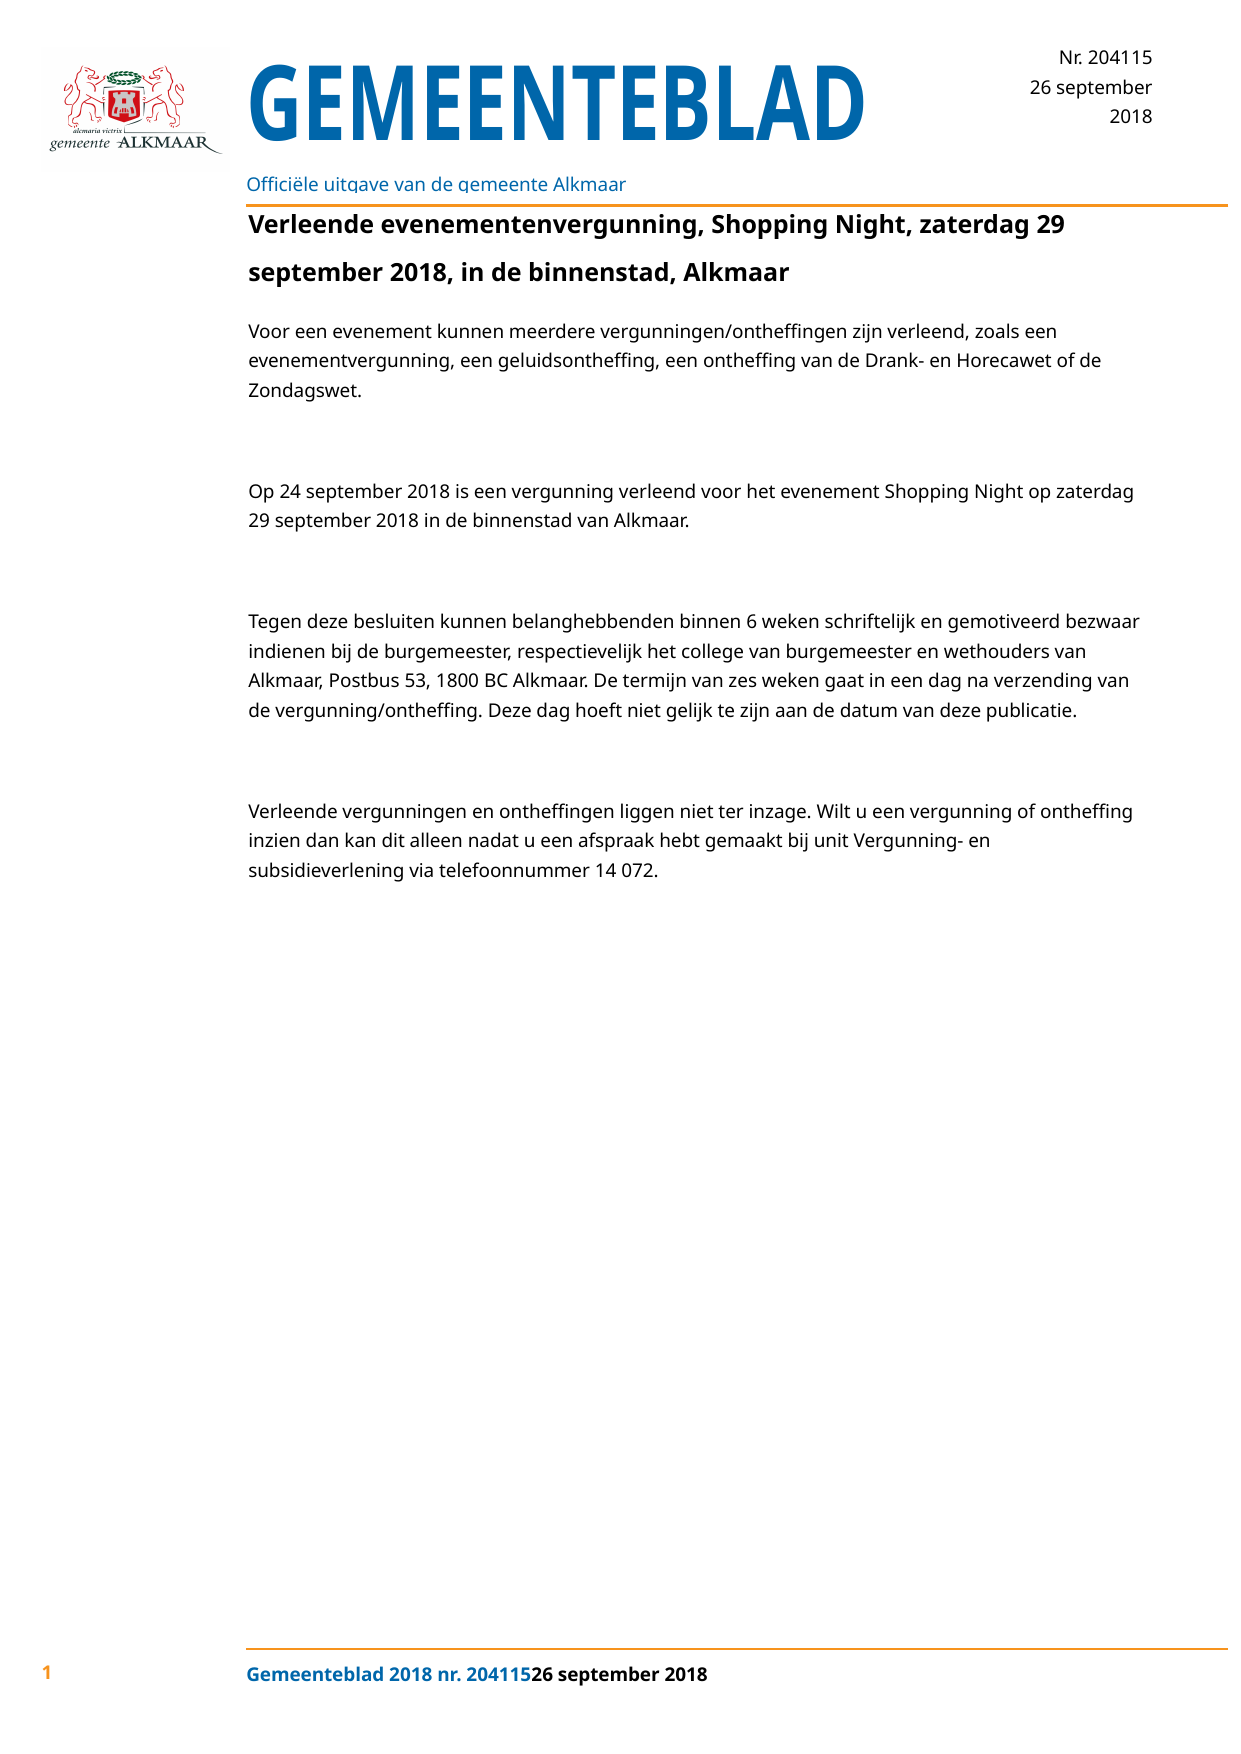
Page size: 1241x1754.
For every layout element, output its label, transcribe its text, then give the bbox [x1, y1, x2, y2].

text Op 24 september 2018 is een vergunning verleend voor het evenement Shopping Night op zaterdag 29 september 2018 in de binnenstad van Alkmaar. [248, 478, 1152, 533]
text Tegen deze besluiten kunnen belanghebbenden binnen 6 weken schriftelijk en gemotiveerd bezwaar indienen bij de burgemeester, respectievelijk het college van burgemeester en wethouders van Alkmaar, Postbus 53, 1800 BC Alkmaar. De termijn van zes weken gaat in een dag na verzending van de vergunning/ontheffing. Deze dag hoeft niet gelijk te zijn aan de datum van deze publicatie. [248, 608, 1152, 723]
picture [41, 47, 231, 172]
text Verleende vergunningen en ontheffingen liggen niet ter inzage. Wilt u een vergunning of ontheffing inzien dan kan dit alleen nadat u een afspraak hebt gemaakt bij unit Vergunning- en subsidieverlening via telefoonnummer 14 072. [248, 798, 1152, 883]
text Verleende evenementenvergunning, Shopping Night, zaterdag 29 september 2018, in de binnenstad, Alkmaar [248, 207, 1152, 288]
text Voor een evenement kunnen meerdere vergunningen/ontheffingen zijn verleend, zoals een evenementvergunning, een geluidsontheffing, een ontheffing van de Drank- en Horecawet of de Zondagswet. [248, 318, 1152, 403]
